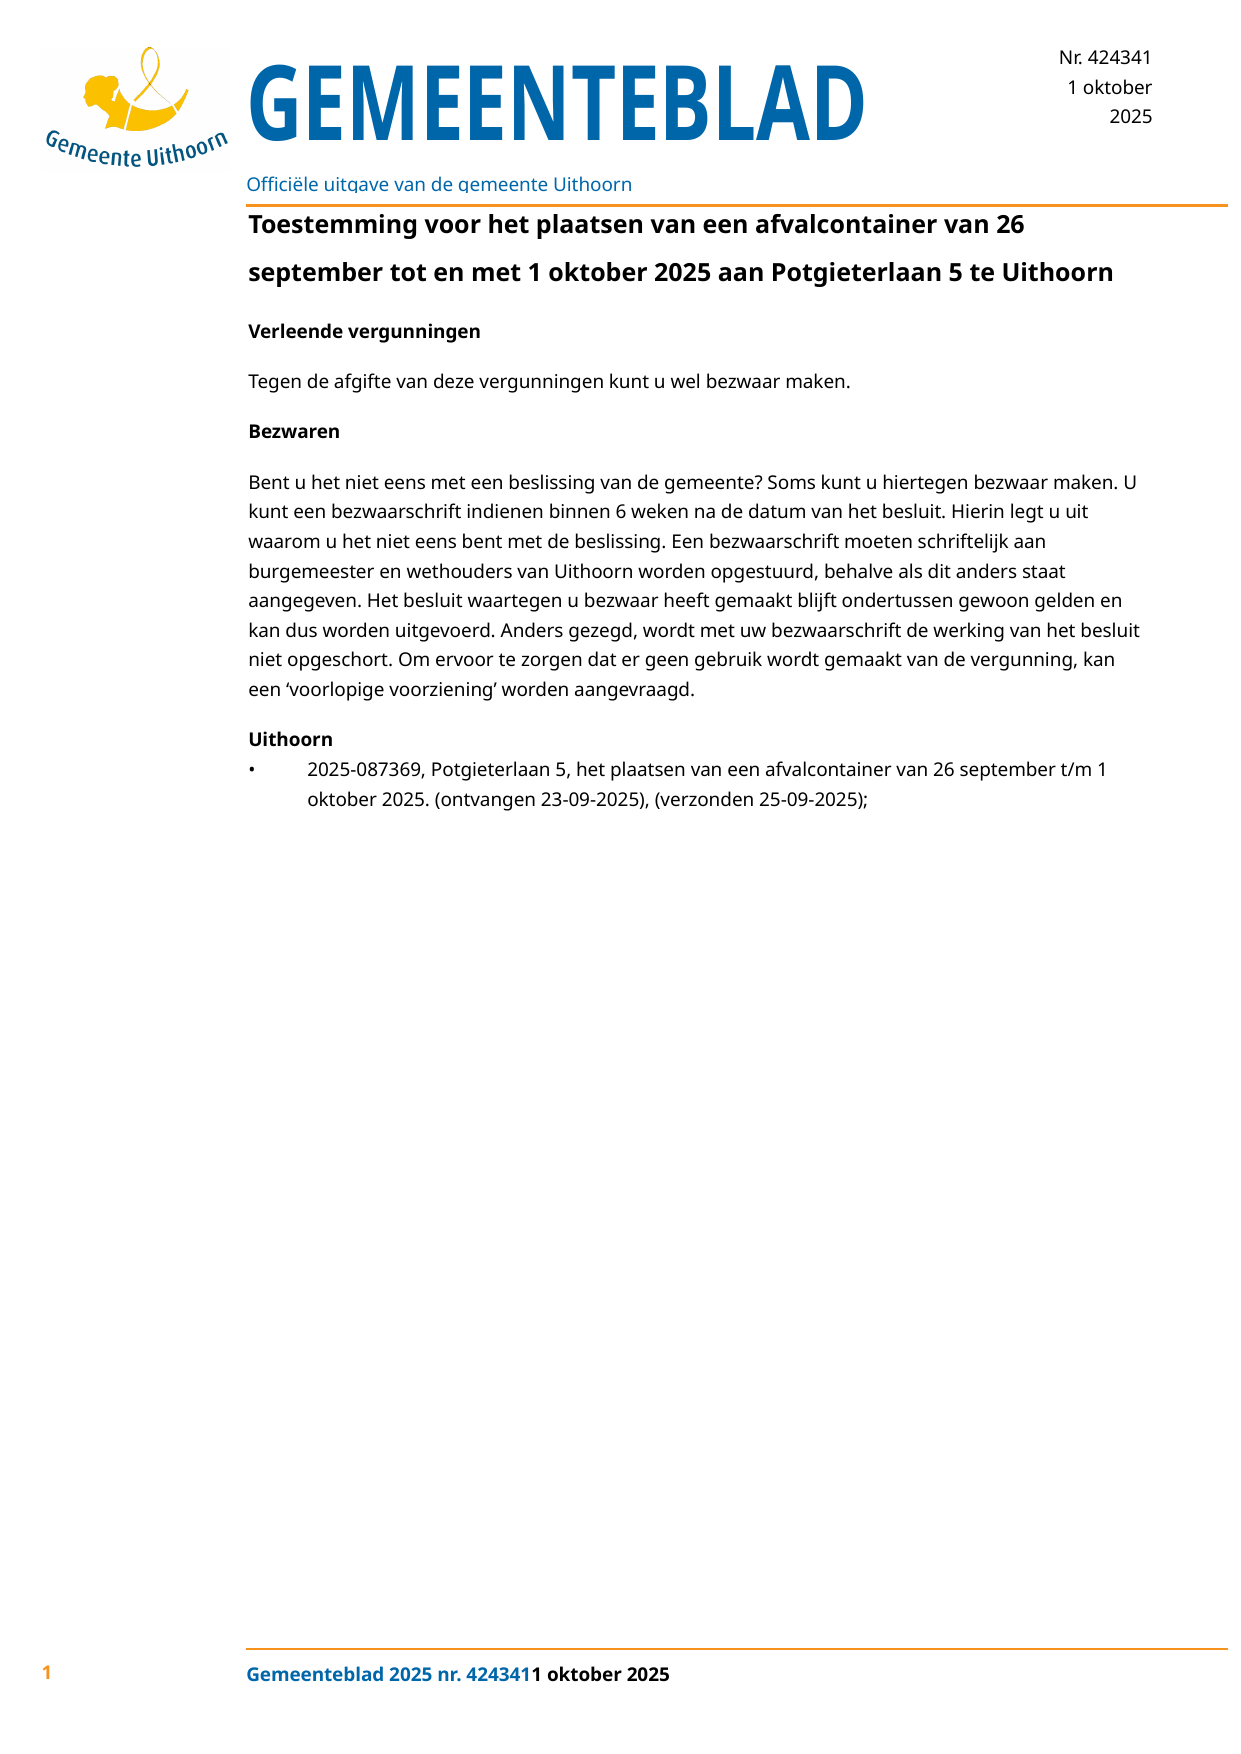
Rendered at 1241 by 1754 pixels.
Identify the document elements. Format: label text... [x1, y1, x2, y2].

text Verleende vergunningen [248, 318, 1152, 344]
text Bent u het niet eens met een beslissing van de gemeente? Soms kunt u hiertegen bezwaar maken. U kunt een bezwaarschrift indienen binnen 6 weken na de datum van het besluit. Hierin legt u uit waarom u het niet eens bent met de beslissing. Een bezwaarschrift moeten schriftelijk aan burgemeester en wethouders van Uithoorn worden opgestuurd, behalve als dit anders staat aangegeven. Het besluit waartegen u bezwaar heeft gemaakt blijft ondertussen gewoon gelden en kan dus worden uitgevoerd. Anders gezegd, wordt met uw bezwaarschrift de werking van het besluit niet opgeschort. Om ervoor te zorgen dat er geen gebruik wordt gemaakt van de vergunning, kan een ‘voorlopige voorziening’ worden aangevraagd. [248, 469, 1152, 702]
text Bezwaren [248, 419, 1152, 444]
text Toestemming voor het plaatsen van een afvalcontainer van 26 september tot en met 1 oktober 2025 aan Potgieterlaan 5 te Uithoorn [248, 207, 1152, 288]
list 2025-087369, Potgieterlaan 5, het plaatsen van een afvalcontainer van 26 september t/m 1 oktober 2025. (ontvangen 23-09-2025), (verzonden 25-09-2025); [248, 756, 1152, 812]
text Tegen de afgifte van deze vergunningen kunt u wel bezwaar maken. [248, 368, 1152, 394]
text Uithoorn [248, 727, 1152, 752]
picture [41, 47, 231, 172]
